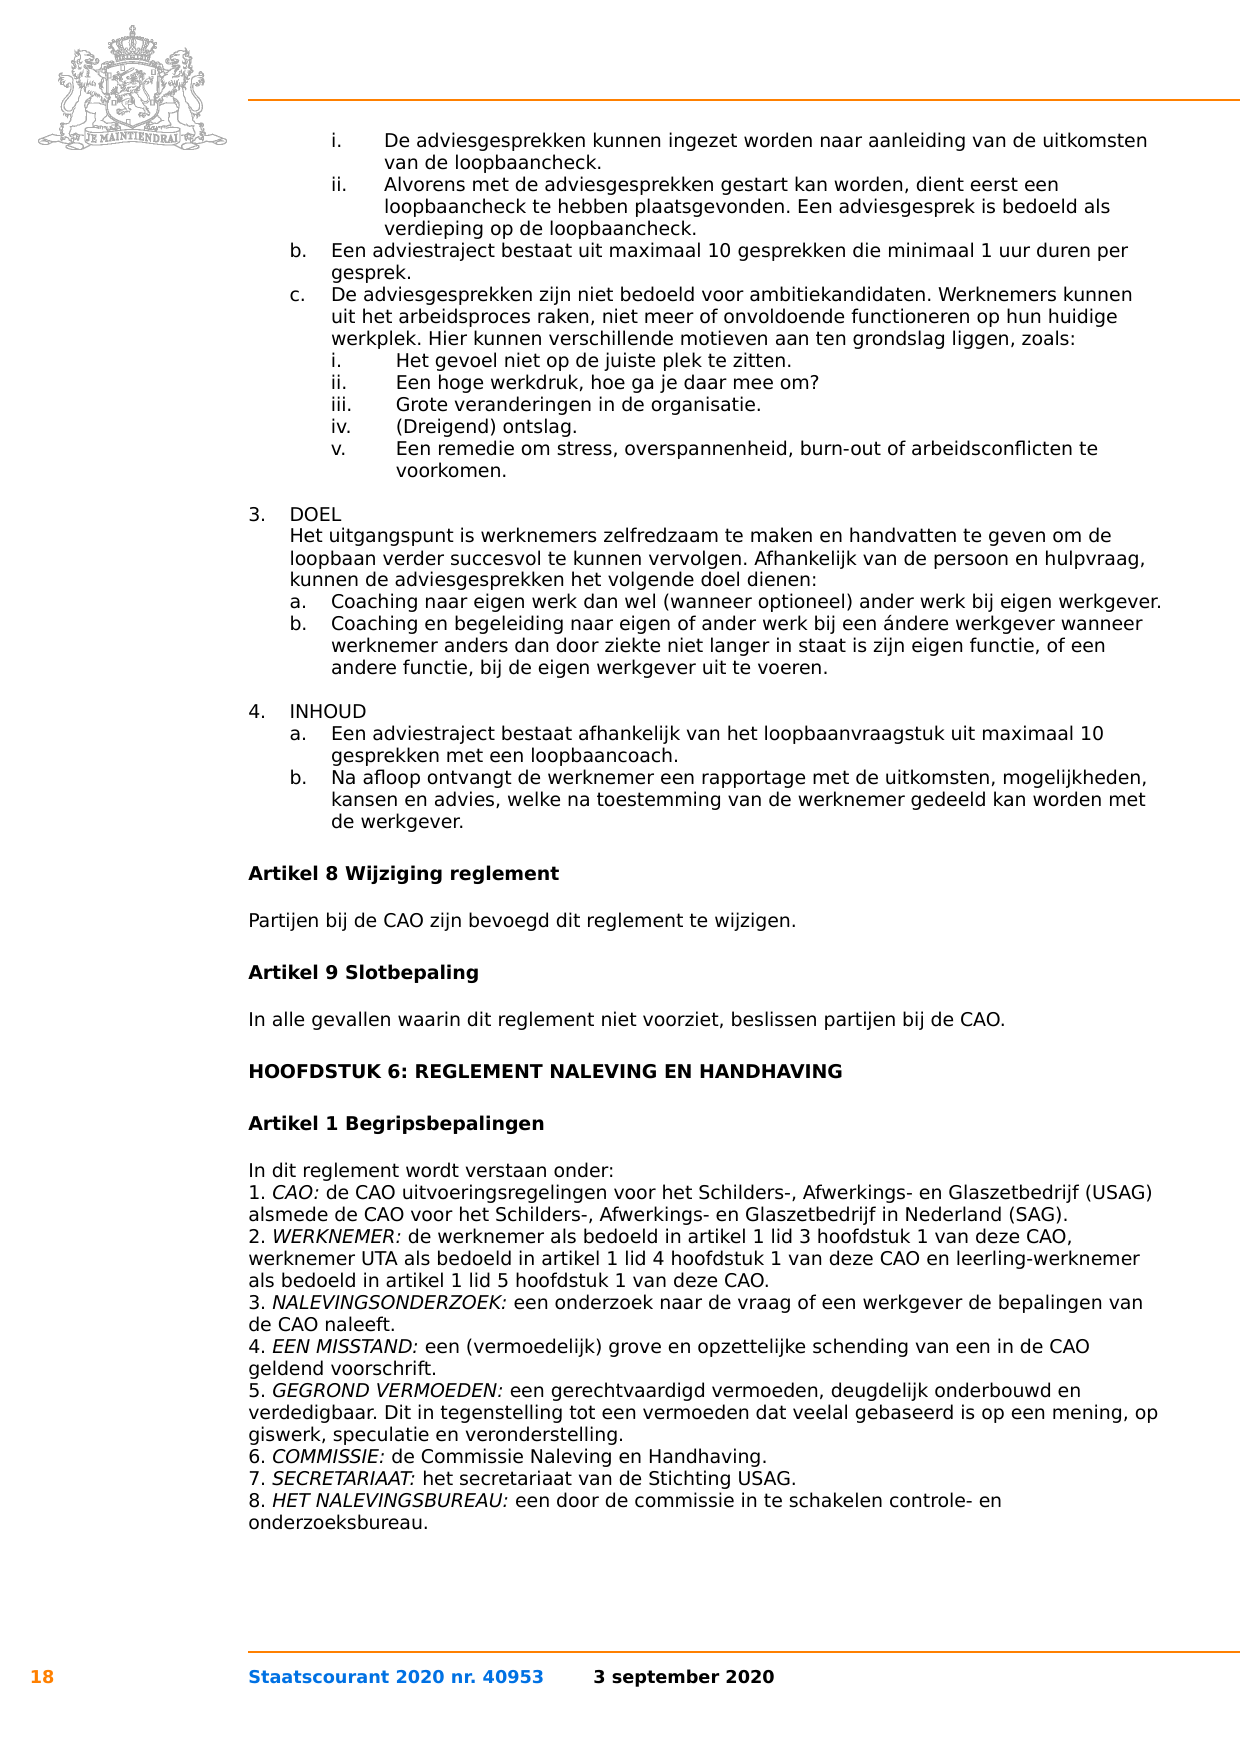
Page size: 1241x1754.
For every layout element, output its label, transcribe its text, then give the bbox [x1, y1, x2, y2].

text 5. GEGROND VERMOEDEN: een gerechtvaardigd vermoeden, deugdelijk onderbouwd en verdedigbaar. Dit in tegenstelling tot een vermoeden dat veelal gebaseerd is op een mening, op giswerk, speculatie en veronderstelling. [248, 1380, 1163, 1446]
text ii. Alvorens met de adviesgesprekken gestart kan worden, dient eerst een loopbaancheck te hebben plaatsgevonden. Een adviesgesprek is bedoeld als verdieping op de loopbaancheck. [331, 174, 1163, 240]
text 8. HET NALEVINGSBUREAU: een door de commissie in te schakelen controle- en onderzoeksbureau. [248, 1489, 1163, 1533]
subtitle HOOFDSTUK 6: REGLEMENT NALEVING EN HANDHAVING [248, 1061, 1163, 1083]
text 6. COMMISSIE: de Commissie Naleving en Handhaving. [248, 1446, 1163, 1468]
text 4. EEN MISSTAND: een (vermoedelijk) grove en opzettelijke schending van een in de CAO geldend voorschrift. [248, 1336, 1163, 1380]
text 4. INHOUD [248, 701, 1163, 723]
text iv. (Dreigend) ontslag. [331, 416, 1163, 438]
text b. Een adviestraject bestaat uit maximaal 10 gesprekken die minimaal 1 uur duren per gesprek. [289, 240, 1163, 284]
text 7. SECRETARIAAT: het secretariaat van de Stichting USAG. [248, 1468, 1163, 1489]
text iii. Grote veranderingen in de organisatie. [331, 394, 1163, 416]
text In alle gevallen waarin dit reglement niet voorziet, beslissen partijen bij de CAO. [248, 1009, 1163, 1031]
text a. Een adviestraject bestaat afhankelijk van het loopbaanvraagstuk uit maximaal 10 gesprekken met een loopbaancoach. [289, 723, 1163, 767]
text 1. CAO: de CAO uitvoeringsregelingen voor het Schilders-, Afwerkings- en Glaszetbedrijf (USAG) alsmede de CAO voor het Schilders-, Afwerkings- en Glaszetbedrijf in Nederland (SAG). [248, 1182, 1163, 1226]
text a. Coaching naar eigen werk dan wel (wanneer optioneel) ander werk bij eigen werkgever. [289, 591, 1163, 613]
text v. Een remedie om stress, overspannenheid, burn-out of arbeidsconflicten te voorkomen. [331, 438, 1163, 482]
subtitle Artikel 8 Wijziging reglement [248, 863, 1163, 885]
text i. De adviesgesprekken kunnen ingezet worden naar aanleiding van de uitkomsten van de loopbaancheck. [331, 130, 1163, 174]
text 3. DOEL [248, 503, 1163, 525]
text 3. NALEVINGSONDERZOEK: een onderzoek naar de vraag of een werkgever de bepalingen van de CAO naleeft. [248, 1292, 1163, 1336]
text i. Het gevoel niet op de juiste plek te zitten. [331, 350, 1163, 372]
subtitle Artikel 1 Begripsbepalingen [248, 1113, 1163, 1135]
text 2. WERKNEMER: de werknemer als bedoeld in artikel 1 lid 3 hoofdstuk 1 van deze CAO, werknemer UTA als bedoeld in artikel 1 lid 4 hoofdstuk 1 van deze CAO en leerling-werknemer als bedoeld in artikel 1 lid 5 hoofdstuk 1 van deze CAO. [248, 1226, 1163, 1292]
picture [38, 25, 227, 150]
subtitle Artikel 9 Slotbepaling [248, 962, 1163, 984]
text ii. Een hoge werkdruk, hoe ga je daar mee om? [331, 372, 1163, 394]
text In dit reglement wordt verstaan onder: [248, 1160, 1163, 1182]
text c. De adviesgesprekken zijn niet bedoeld voor ambitiekandidaten. Werknemers kunnen uit het arbeidsproces raken, niet meer of onvoldoende functioneren op hun huidige werkplek. Hier kunnen verschillende motieven aan ten grondslag liggen, zoals: [289, 284, 1163, 350]
text Partijen bij de CAO zijn bevoegd dit reglement te wijzigen. [248, 910, 1163, 932]
text b. Coaching en begeleiding naar eigen of ander werk bij een ándere werkgever wanneer werknemer anders dan door ziekte niet langer in staat is zijn eigen functie, of een andere functie, bij de eigen werkgever uit te voeren. [289, 613, 1163, 679]
text Het uitgangspunt is werknemers zelfredzaam te maken en handvatten te geven om de loopbaan verder succesvol te kunnen vervolgen. Afhankelijk van de persoon en hulpvraag, kunnen de adviesgesprekken het volgende doel dienen: [289, 525, 1163, 591]
text b. Na afloop ontvangt de werknemer een rapportage met de uitkomsten, mogelijkheden, kansen en advies, welke na toestemming van de werknemer gedeeld kan worden met de werkgever. [289, 767, 1163, 833]
